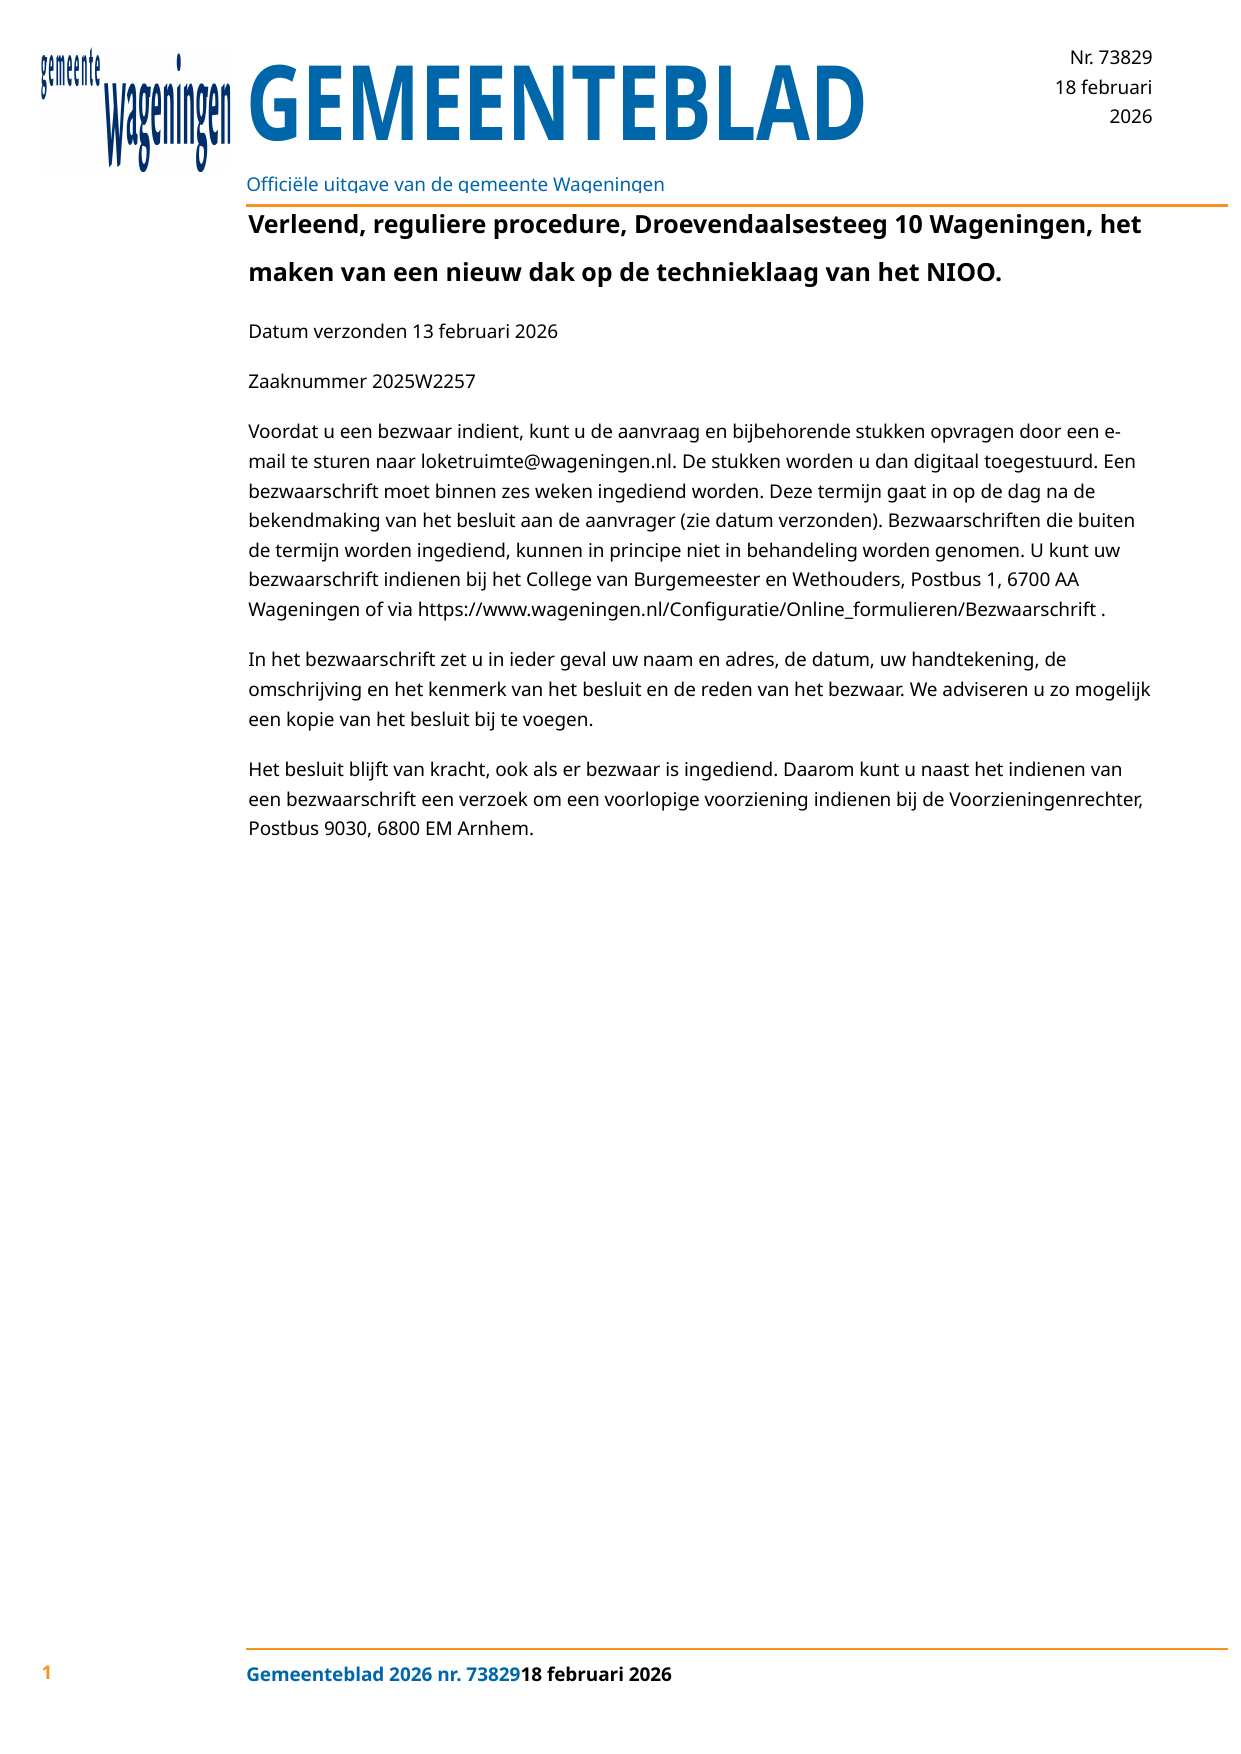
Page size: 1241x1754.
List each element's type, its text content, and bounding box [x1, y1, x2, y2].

text In het bezwaarschrift zet u in ieder geval uw naam en adres, de datum, uw handtekening, de omschrijving en het kenmerk van het besluit en de reden van het bezwaar. We adviseren u zo mogelijk een kopie van het besluit bij te voegen. [248, 647, 1152, 732]
text Voordat u een bezwaar indient, kunt u de aanvraag en bijbehorende stukken opvragen door een e-mail te sturen naar loketruimte@wageningen.nl. De stukken worden u dan digitaal toegestuurd. Een bezwaarschrift moet binnen zes weken ingediend worden. Deze termijn gaat in op de dag na de bekendmaking van het besluit aan de aanvrager (zie datum verzonden). Bezwaarschriften die buiten de termijn worden ingediend, kunnen in principe niet in behandeling worden genomen. U kunt uw bezwaarschrift indienen bij het College van Burgemeester en Wethouders, Postbus 1, 6700 AA Wageningen of via https://www.wageningen.nl/Configuratie/Online_formulieren/Bezwaarschrift . [248, 419, 1152, 622]
text Datum verzonden 13 februari 2026 [248, 318, 1152, 344]
picture [41, 47, 231, 172]
text Het besluit blijft van kracht, ook als er bezwaar is ingediend. Daarom kunt u naast het indienen van een bezwaarschrift een verzoek om een voorlopige voorziening indienen bij de Voorzieningenrechter, Postbus 9030, 6800 EM Arnhem. [248, 756, 1152, 841]
text Verleend, reguliere procedure, Droevendaalsesteeg 10 Wageningen, het maken van een nieuw dak op de technieklaag van het NIOO. [248, 207, 1152, 288]
text Zaaknummer 2025W2257 [248, 368, 1152, 394]
